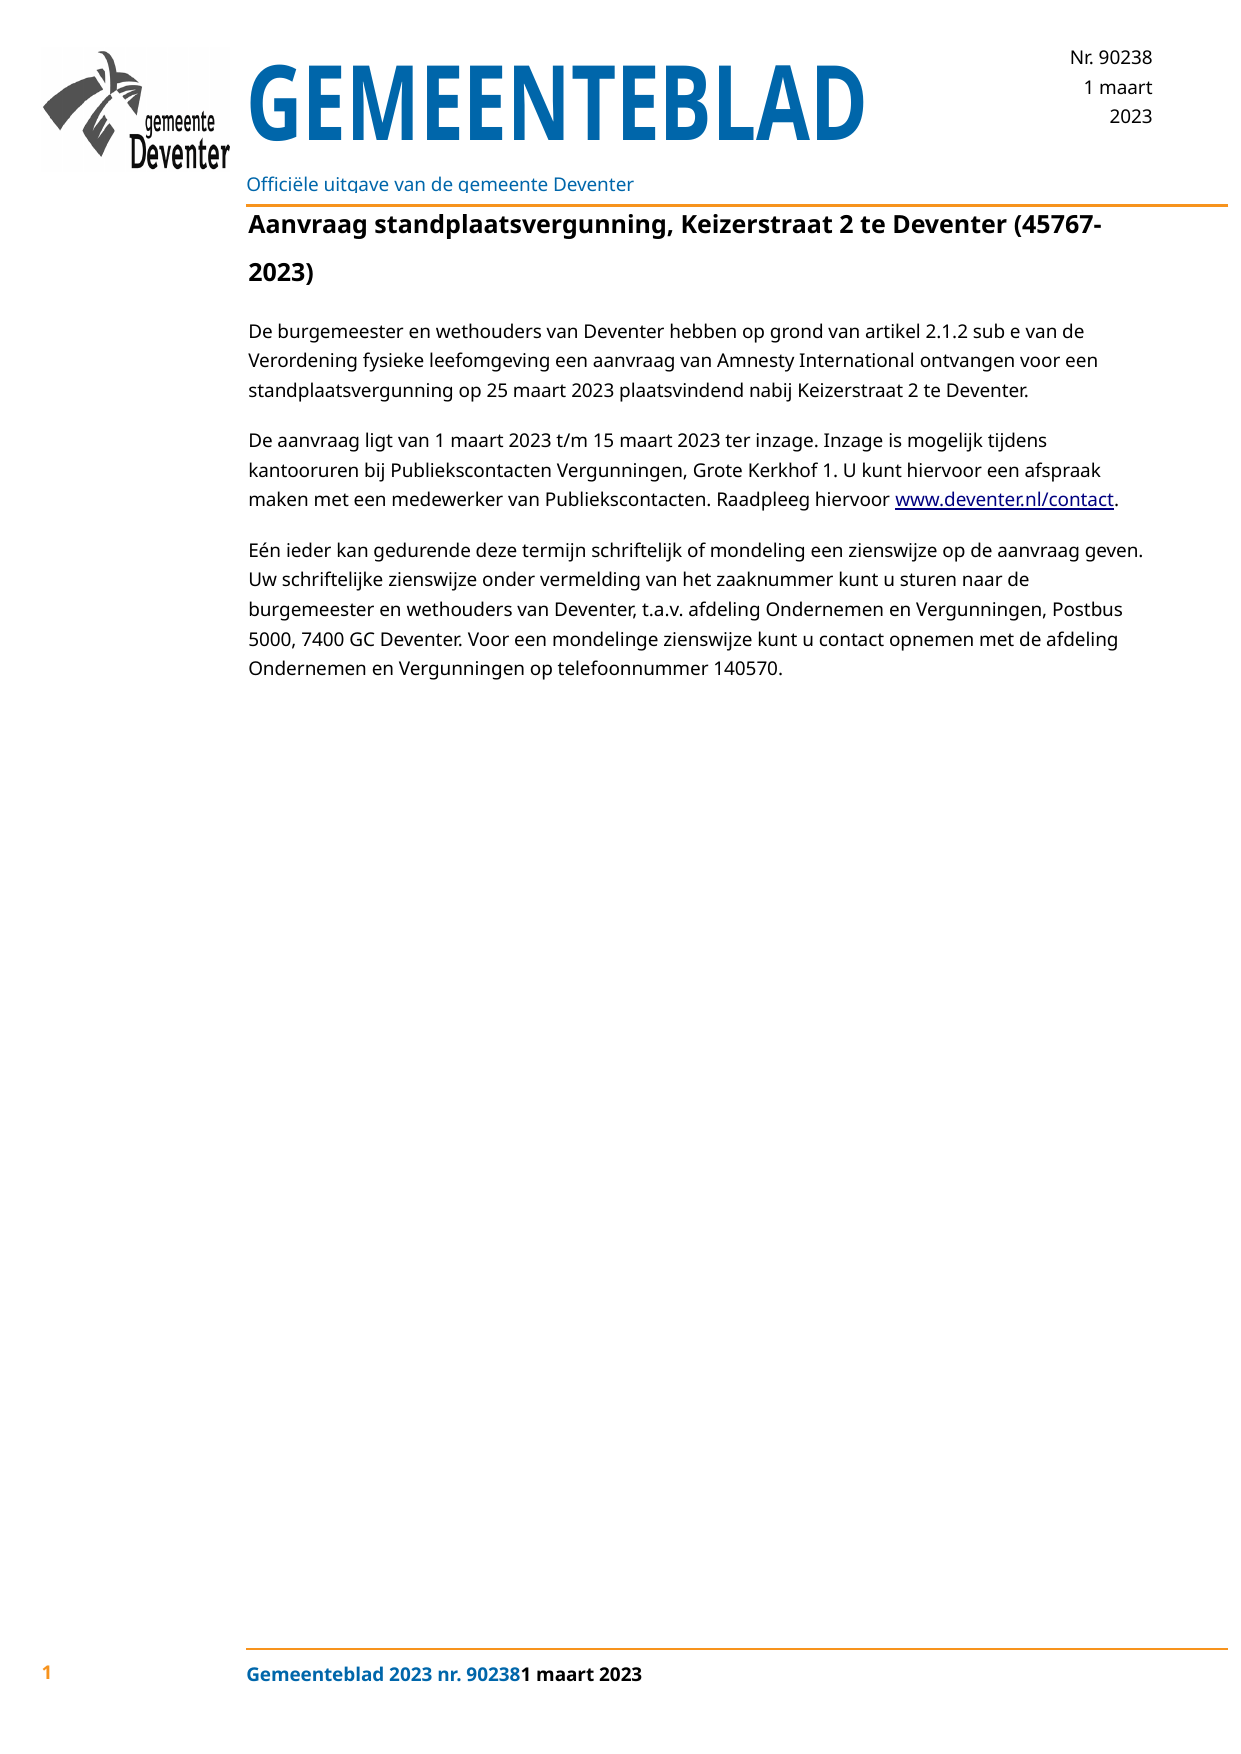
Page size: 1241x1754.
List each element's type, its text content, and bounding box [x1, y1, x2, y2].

picture [41, 47, 231, 172]
text Eén ieder kan gedurende deze termijn schriftelijk of mondeling een zienswijze op de aanvraag geven. Uw schriftelijke zienswijze onder vermelding van het zaaknummer kunt u sturen naar de burgemeester en wethouders van Deventer, t.a.v. afdeling Ondernemen en Vergunningen, Postbus 5000, 7400 GC Deventer. Voor een mondelinge zienswijze kunt u contact opnemen met de afdeling Ondernemen en Vergunningen op telefoonnummer 140570. [248, 537, 1152, 681]
text De burgemeester en wethouders van Deventer hebben op grond van artikel 2.1.2 sub e van de Verordening fysieke leefomgeving een aanvraag van Amnesty International ontvangen voor een standplaatsvergunning op 25 maart 2023 plaatsvindend nabij Keizerstraat 2 te Deventer. [248, 318, 1152, 403]
text De aanvraag ligt van 1 maart 2023 t/m 15 maart 2023 ter inzage. Inzage is mogelijk tijdens kantooruren bij Publiekscontacten Vergunningen, Grote Kerkhof 1. U kunt hiervoor een afspraak maken met een medewerker van Publiekscontacten. Raadpleeg hiervoor www.deventer.nl/contact. [248, 427, 1152, 512]
text Aanvraag standplaatsvergunning, Keizerstraat 2 te Deventer (45767-2023) [248, 207, 1152, 288]
